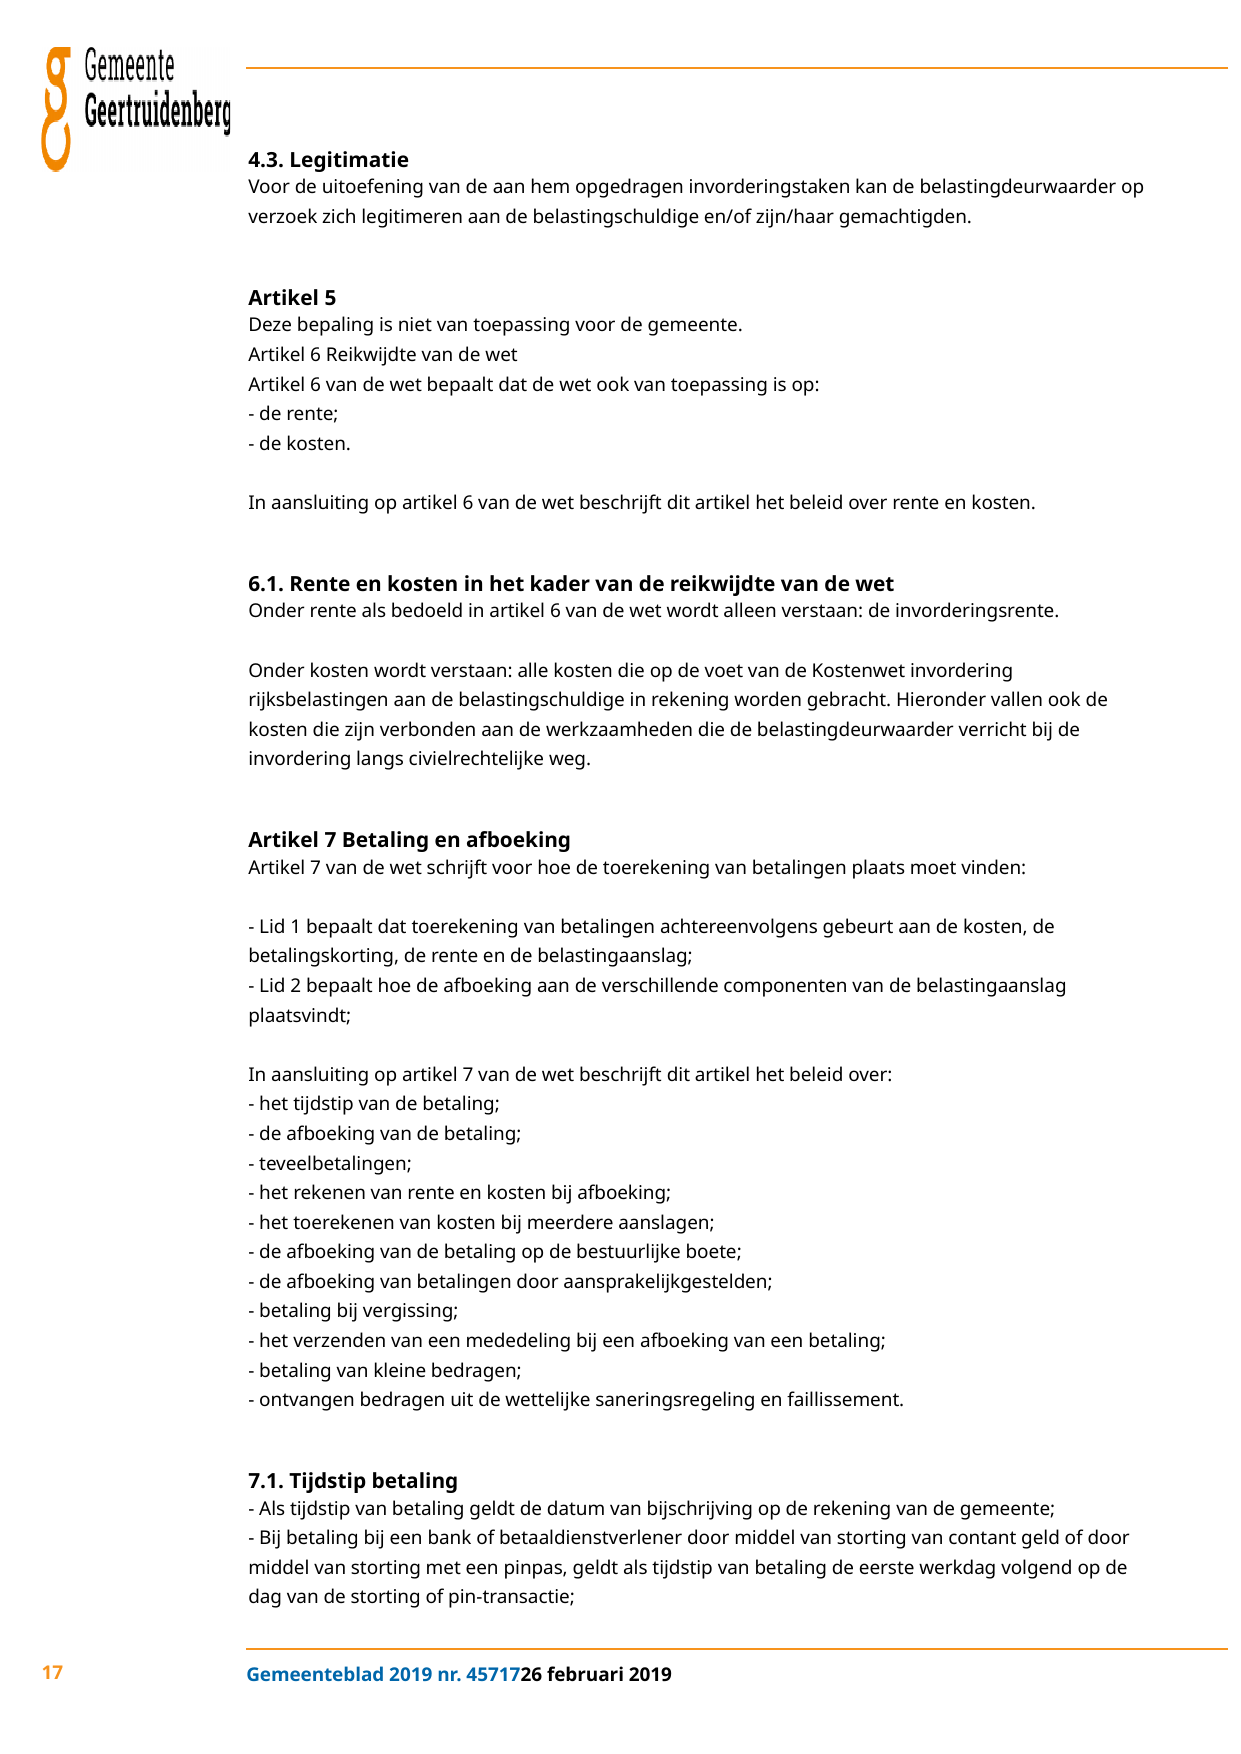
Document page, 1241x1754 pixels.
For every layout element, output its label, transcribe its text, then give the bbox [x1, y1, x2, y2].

text Artikel 5 [248, 283, 1152, 312]
text 7.1. Tijdstip betaling [248, 1466, 1152, 1495]
text Artikel 7 Betaling en afboeking [248, 826, 1152, 854]
text Onder kosten wordt verstaan: alle kosten die op de voet van de Kostenwet invordering rijksbelastingen aan de belastingschuldige in rekening worden gebracht. Hieronder vallen ook de kosten die zijn verbonden aan de werkzaamheden die de belastingdeurwaarder verricht bij de invordering langs civielrechtelijke weg. [248, 657, 1152, 771]
text - het rekenen van rente en kosten bij afboeking; [248, 1179, 1152, 1205]
text - de afboeking van betalingen door aansprakelijkgestelden; [248, 1268, 1152, 1294]
text In aansluiting op artikel 6 van de wet beschrijft dit artikel het beleid over rente en kosten. [248, 489, 1152, 515]
text Deze bepaling is niet van toepassing voor de gemeente. [248, 312, 1152, 337]
text - het verzenden van een mededeling bij een afboeking van een betaling; [248, 1327, 1152, 1353]
text - betaling bij vergissing; [248, 1298, 1152, 1323]
text Artikel 6 Reikwijdte van de wet [248, 341, 1152, 367]
picture [41, 47, 231, 172]
text Voor de uitoefening van de aan hem opgedragen invorderingstaken kan de belastingdeurwaarder op verzoek zich legitimeren aan de belastingschuldige en/of zijn/haar gemachtigden. [248, 174, 1152, 229]
text 4.3. Legitimatie [248, 145, 1152, 174]
text - Bij betaling bij een bank of betaaldienstverlener door middel van storting van contant geld of door middel van storting met een pinpas, geldt als tijdstip van betaling de eerste werkdag volgend op de dag van de storting of pin-transactie; [248, 1524, 1152, 1609]
text - betaling van kleine bedragen; [248, 1357, 1152, 1383]
text Artikel 6 van de wet bepaalt dat de wet ook van toepassing is op: [248, 371, 1152, 397]
text - het tijdstip van de betaling; [248, 1091, 1152, 1116]
text - teveelbetalingen; [248, 1150, 1152, 1176]
text - Lid 1 bepaalt dat toerekening van betalingen achtereenvolgens gebeurt aan de kosten, de betalingskorting, de rente en de belastingaanslag; [248, 913, 1152, 968]
text - het toerekenen van kosten bij meerdere aanslagen; [248, 1209, 1152, 1235]
text - de afboeking van de betaling op de bestuurlijke boete; [248, 1238, 1152, 1264]
text - Als tijdstip van betaling geldt de datum van bijschrijving op de rekening van de gemeente; [248, 1495, 1152, 1521]
text Onder rente als bedoeld in artikel 6 van de wet wordt alleen verstaan: de invorderingsrente. [248, 598, 1152, 623]
text - de rente; [248, 400, 1152, 426]
text 6.1. Rente en kosten in het kader van de reikwijdte van de wet [248, 569, 1152, 598]
text - de afboeking van de betaling; [248, 1120, 1152, 1146]
text - Lid 2 bepaalt hoe de afboeking aan de verschillende componenten van de belastingaanslag plaatsvindt; [248, 972, 1152, 1028]
text Artikel 7 van de wet schrijft voor hoe de toerekening van betalingen plaats moet vinden: [248, 854, 1152, 880]
text - ontvangen bedragen uit de wettelijke saneringsregeling en faillissement. [248, 1386, 1152, 1412]
text - de kosten. [248, 430, 1152, 456]
text In aansluiting op artikel 7 van de wet beschrijft dit artikel het beleid over: [248, 1061, 1152, 1087]
